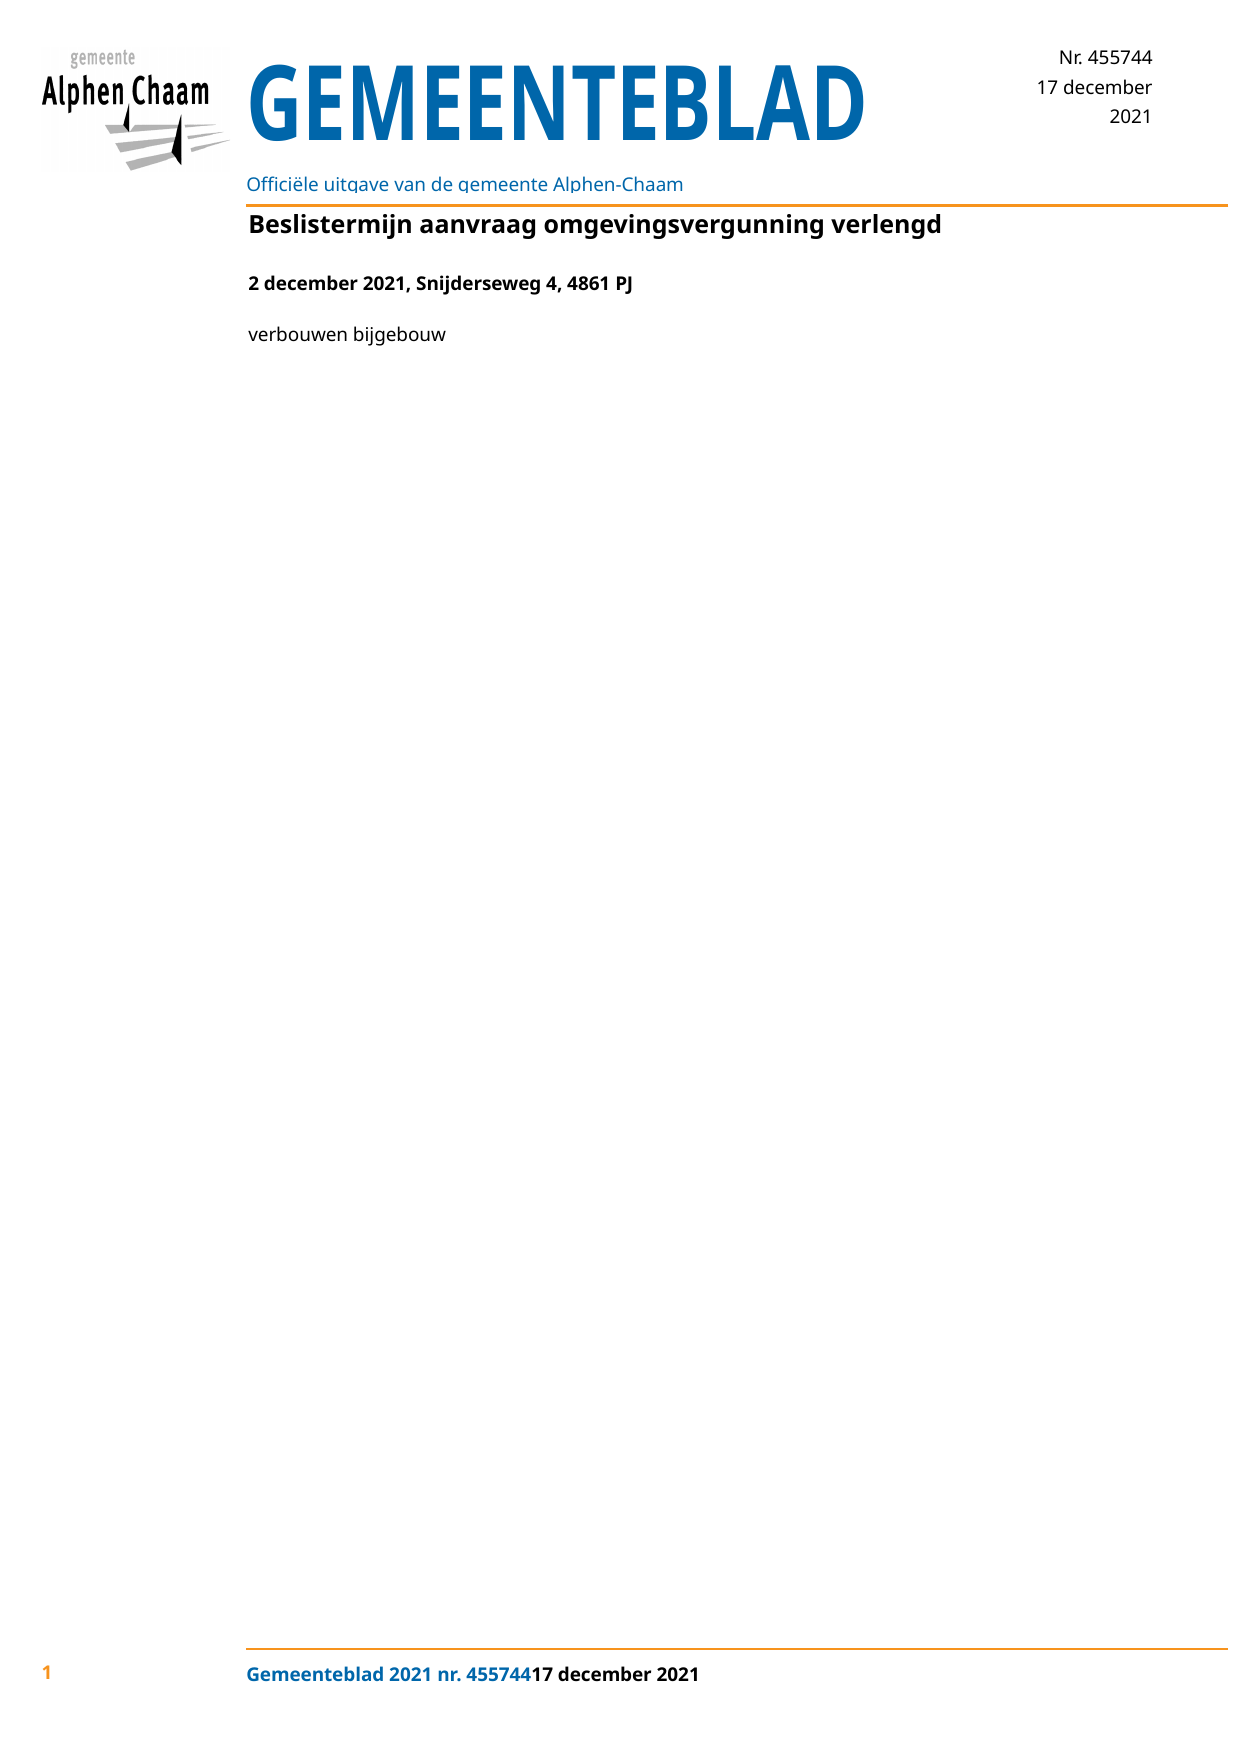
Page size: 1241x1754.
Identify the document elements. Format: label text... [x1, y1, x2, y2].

text verbouwen bijgebouw [248, 321, 1152, 346]
picture [41, 47, 231, 172]
text Beslistermijn aanvraag omgevingsvergunning verlengd [248, 207, 1152, 241]
text 2 december 2021, Snijderseweg 4, 4861 PJ [248, 270, 1152, 296]
